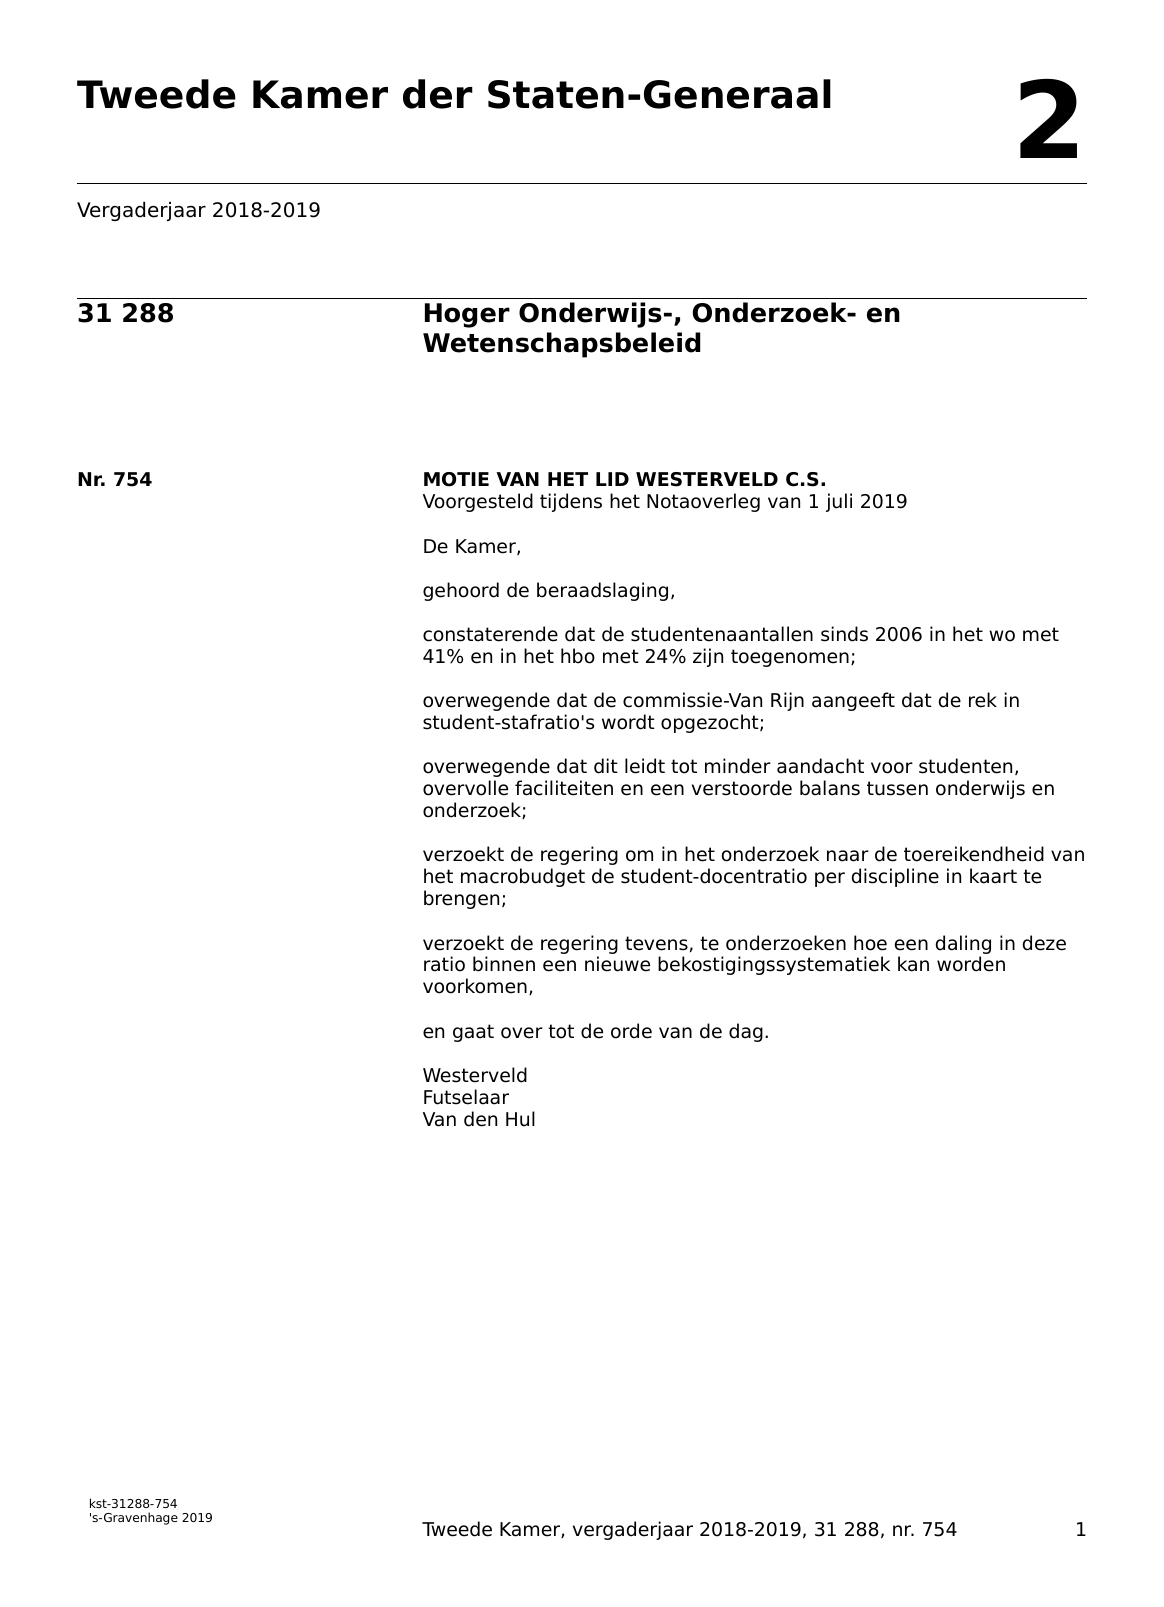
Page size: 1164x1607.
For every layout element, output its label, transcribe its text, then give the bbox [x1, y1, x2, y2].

table_cell Vergaderjaar 2018-2019 [77, 184, 1087, 298]
table_header Tweede Kamer der Staten-Generaal [77, 59, 886, 183]
subtitle 31 288 Hoger Onderwijs-, Onderzoek- en Wetenschapsbeleid [77, 299, 1087, 358]
text Westerveld [422, 1065, 1087, 1087]
text De Kamer, [422, 536, 1087, 557]
subtitle Nr. 754 MOTIE VAN HET LID WESTERVELD C.S. [77, 469, 1087, 491]
text gehoord de beraadslaging, [422, 580, 1087, 602]
text overwegende dat de commissie-Van Rijn aangeeft dat de rek in student-stafratio's wordt opgezocht; [422, 690, 1087, 734]
text en gaat over tot de orde van de dag. [422, 1021, 1087, 1042]
text verzoekt de regering om in het onderzoek naar de toereikendheid van het macrobudget de student-docentratio per discipline in kaart te brengen; [422, 844, 1087, 910]
text 's-Gravenhage 2019 [88, 1511, 323, 1525]
text constaterende dat de studentenaantallen sinds 2006 in het wo met 41% en in het hbo met 24% zijn toegenomen; [422, 624, 1087, 668]
text Van den Hul [422, 1109, 1087, 1131]
table_header 2 [886, 59, 1087, 183]
text Voorgesteld tijdens het Notaoverleg van 1 juli 2019 [422, 491, 1087, 513]
text Futselaar [422, 1087, 1087, 1109]
text overwegende dat dit leidt tot minder aandacht voor studenten, overvolle faciliteiten en een verstoorde balans tussen onderwijs en onderzoek; [422, 756, 1087, 822]
text kst-31288-754 [88, 1497, 323, 1511]
text verzoekt de regering tevens, te onderzoeken hoe een daling in deze ratio binnen een nieuwe bekostigingssystematiek kan worden voorkomen, [422, 932, 1087, 998]
